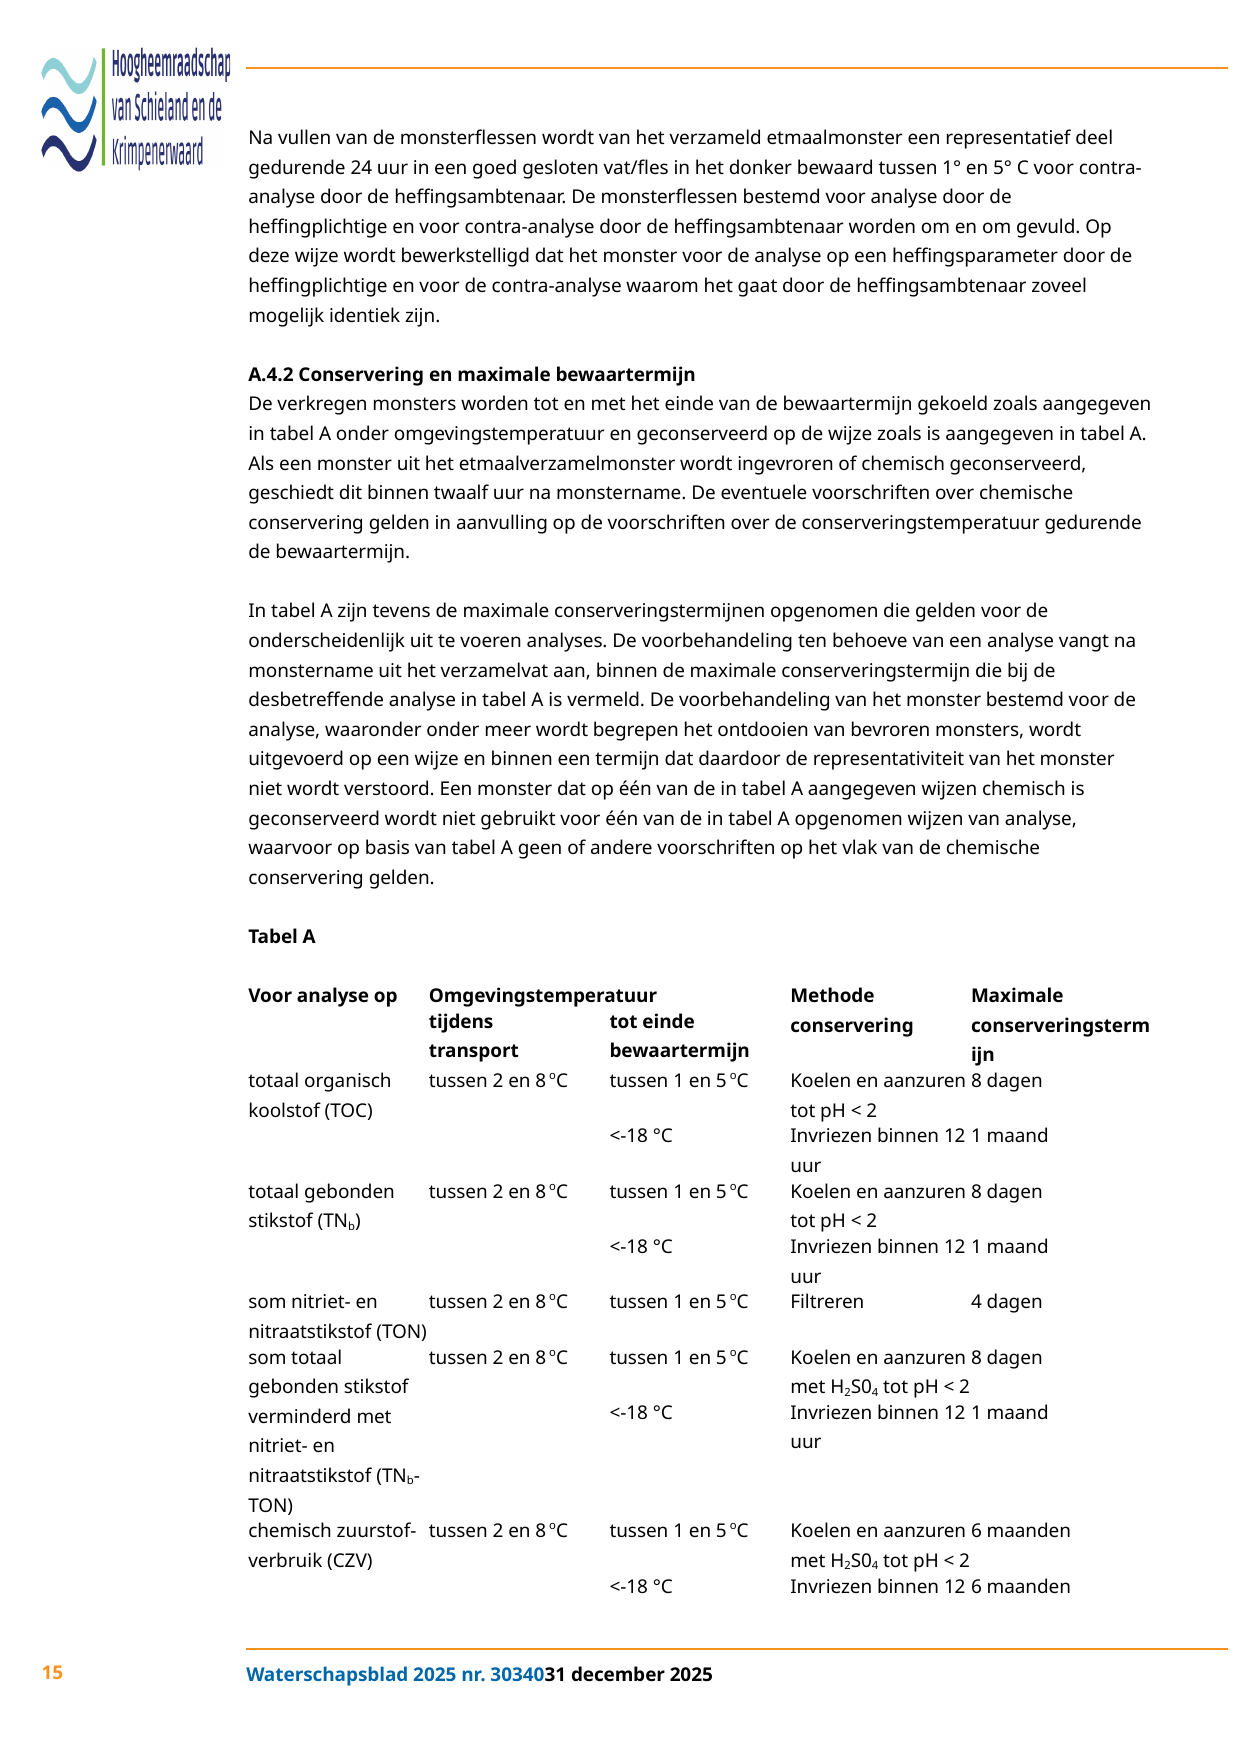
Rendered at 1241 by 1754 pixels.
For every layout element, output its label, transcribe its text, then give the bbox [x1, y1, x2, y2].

table_cell Koelen en aanzuren met H2S04 tot pH < 2 [790, 1518, 971, 1573]
table_cell tussen 1 en 5 oC [609, 1067, 790, 1123]
table_header Methode conservering [790, 983, 971, 1067]
table_cell <-18 °C [609, 1123, 790, 1178]
text Na vullen van de monsterflessen wordt van het verzameld etmaalmonster een representatief deel gedurende 24 uur in een goed gesloten vat/fles in het donker bewaard tussen 1° en 5° C voor contra-analyse door de heffingsambtenaar. De monsterflessen bestemd voor analyse door de heffingplichtige en voor contra-analyse door de heffingsambtenaar worden om en om gevuld. Op deze wijze wordt bewerkstelligd dat het monster voor de analyse op een heffingsparameter door de heffingplichtige en voor de contra-analyse waarom het gaat door de heffingsambtenaar zoveel mogelijk identiek zijn. [248, 124, 1152, 328]
table_cell Invriezen binnen 12 uur [790, 1123, 971, 1178]
table_header Voor analyse op [248, 983, 429, 1067]
table_cell tussen 2 en 8 oC [429, 1289, 609, 1344]
table_cell 8 dagen [971, 1067, 1152, 1123]
table_cell Filtreren [790, 1289, 971, 1344]
table_header Omgevingstemperatuur [429, 983, 790, 1008]
table_cell 8 dagen [971, 1344, 1152, 1399]
table_cell tussen 2 en 8 oC [429, 1344, 609, 1517]
table_cell som nitriet- en nitraatstikstof (TON) [248, 1289, 429, 1344]
table_cell Invriezen binnen 12 uur [790, 1399, 971, 1517]
table_cell tussen 2 en 8 oC [429, 1067, 609, 1178]
table_cell Koelen en aanzuren tot pH < 2 [790, 1067, 971, 1123]
table_cell 1 maand [971, 1399, 1152, 1517]
picture [41, 47, 231, 172]
text Tabel A [248, 923, 1152, 949]
table_cell tussen 1 en 5 oC [609, 1289, 790, 1344]
table_cell tijdens transport [429, 1008, 609, 1067]
table_cell tussen 1 en 5 oC [609, 1344, 790, 1399]
table_cell tussen 1 en 5 oC [609, 1178, 790, 1233]
table_cell <-18 °C [609, 1399, 790, 1517]
table_cell chemisch zuurstof­verbruik (CZV) [248, 1518, 429, 1598]
table_cell tussen 2 en 8 oC [429, 1178, 609, 1288]
table_cell totaal organisch koolstof (TOC) [248, 1067, 429, 1178]
table_cell 4 dagen [971, 1289, 1152, 1344]
table_cell Koelen en aanzuren tot pH < 2 [790, 1178, 971, 1233]
table_cell tot einde bewaartermijn [609, 1008, 790, 1067]
table_cell som totaal gebonden stikstof verminderd met nitriet- en nitraatstikstof (TNb-TON) [248, 1344, 429, 1517]
table_cell tussen 2 en 8 oC [429, 1518, 609, 1598]
table_cell <-18 °C [609, 1573, 790, 1598]
text In tabel A zijn tevens de maximale conserveringstermijnen opgenomen die gelden voor de onderscheidenlijk uit te voeren analyses. De voorbehandeling ten behoeve van een analyse vangt na monstername uit het verzamelvat aan, binnen de maximale conserveringstermijn die bij de desbetreffende analyse in tabel A is vermeld. De voorbehandeling van het monster bestemd voor de analyse, waaronder onder meer wordt begrepen het ontdooien van bevroren monsters, wordt uitgevoerd op een wijze en binnen een termijn dat daardoor de representativiteit van het monster niet wordt verstoord. Een monster dat op één van de in tabel A aangegeven wijzen chemisch is geconserveerd wordt niet gebruikt voor één van de in tabel A opgenomen wijzen van analyse, waarvoor op basis van tabel A geen of andere voorschriften op het vlak van de chemische conservering gelden. [248, 598, 1152, 890]
text De verkregen monsters worden tot en met het einde van de bewaartermijn gekoeld zoals aangegeven in tabel A onder omgevingstemperatuur en geconserveerd op de wijze zoals is aangegeven in tabel A. Als een monster uit het etmaalverzamelmonster wordt ingevroren of chemisch geconserveerd, geschiedt dit binnen twaalf uur na monstername. De eventuele voorschriften over chemische conservering gelden in aanvulling op de voorschriften over de conserveringstemperatuur gedurende de bewaartermijn. [248, 391, 1152, 564]
table_cell Invriezen binnen 12 [790, 1573, 971, 1598]
table_cell <-18 °C [609, 1233, 790, 1288]
table_cell 6 maanden [971, 1573, 1152, 1598]
table_cell tussen 1 en 5 oC [609, 1518, 790, 1573]
table_cell totaal gebonden stikstof (TNb) [248, 1178, 429, 1288]
table_cell 1 maand [971, 1123, 1152, 1178]
table_cell 8 dagen [971, 1178, 1152, 1233]
table_cell Invriezen binnen 12 uur [790, 1233, 971, 1288]
table_cell Koelen en aanzuren met H2S04 tot pH < 2 [790, 1344, 971, 1399]
table_cell 6 maanden [971, 1518, 1152, 1573]
text A.4.2 Conservering en maximale bewaartermijn [248, 361, 1152, 387]
table_header Maximale conserveringstermijn [971, 983, 1152, 1067]
table_cell 1 maand [971, 1233, 1152, 1288]
